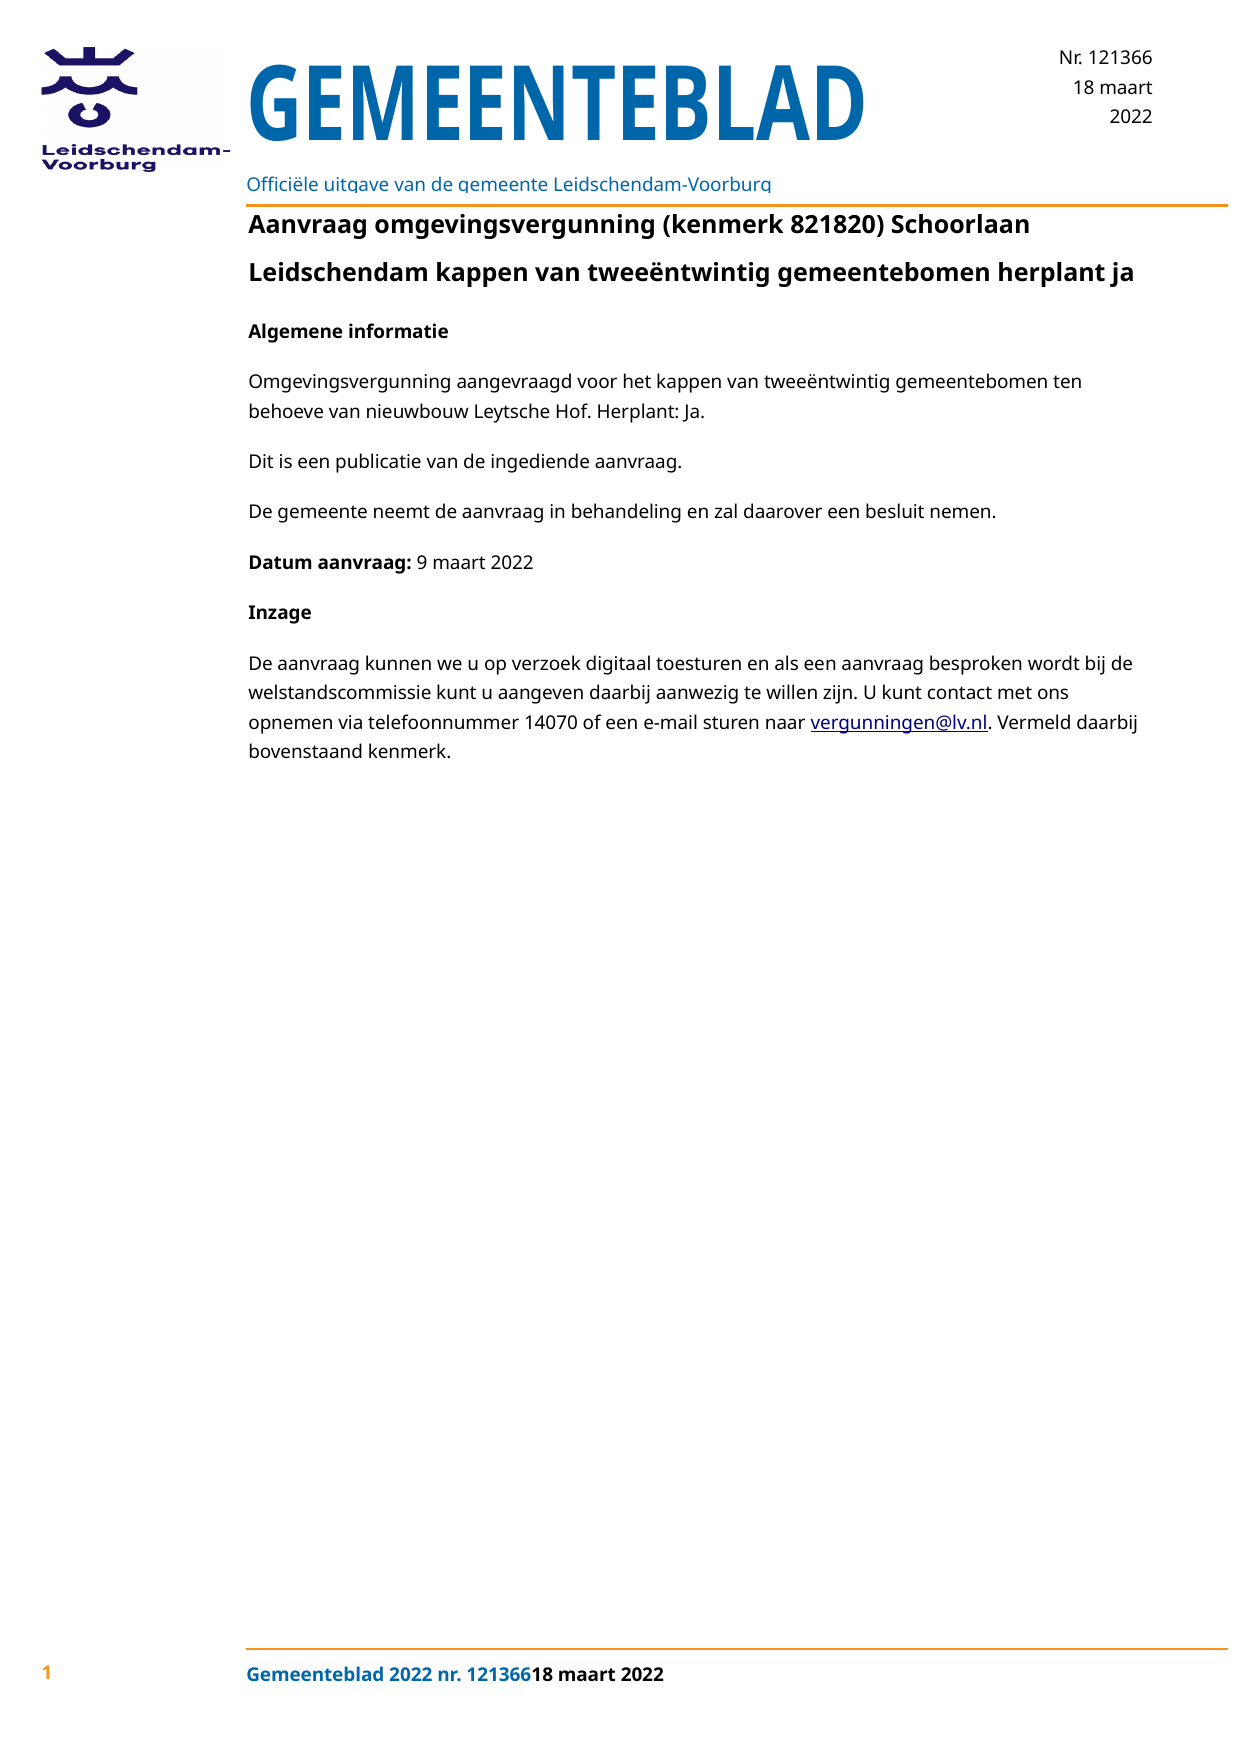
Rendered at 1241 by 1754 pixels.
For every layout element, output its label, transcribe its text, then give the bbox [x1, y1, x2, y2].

text De aanvraag kunnen we u op verzoek digitaal toesturen en als een aanvraag besproken wordt bij de welstandscommissie kunt u aangeven daarbij aanwezig te willen zijn. U kunt contact met ons opnemen via telefoonnummer 14070 of een e-mail sturen naar vergunningen@lv.nl. Vermeld daarbij bovenstaand kenmerk. [248, 650, 1152, 764]
picture [41, 47, 231, 172]
text Inzage [248, 599, 1152, 625]
text Datum aanvraag: 9 maart 2022 [248, 549, 1152, 575]
text Aanvraag omgevingsvergunning (kenmerk 821820) Schoorlaan Leidschendam kappen van tweeëntwintig gemeentebomen herplant ja [248, 207, 1152, 288]
text Omgevingsvergunning aangevraagd voor het kappen van tweeëntwintig gemeentebomen ten behoeve van nieuwbouw Leytsche Hof. Herplant: Ja. [248, 368, 1152, 424]
text Algemene informatie [248, 318, 1152, 344]
text De gemeente neemt de aanvraag in behandeling en zal daarover een besluit nemen. [248, 499, 1152, 524]
text Dit is een publicatie van de ingediende aanvraag. [248, 448, 1152, 474]
